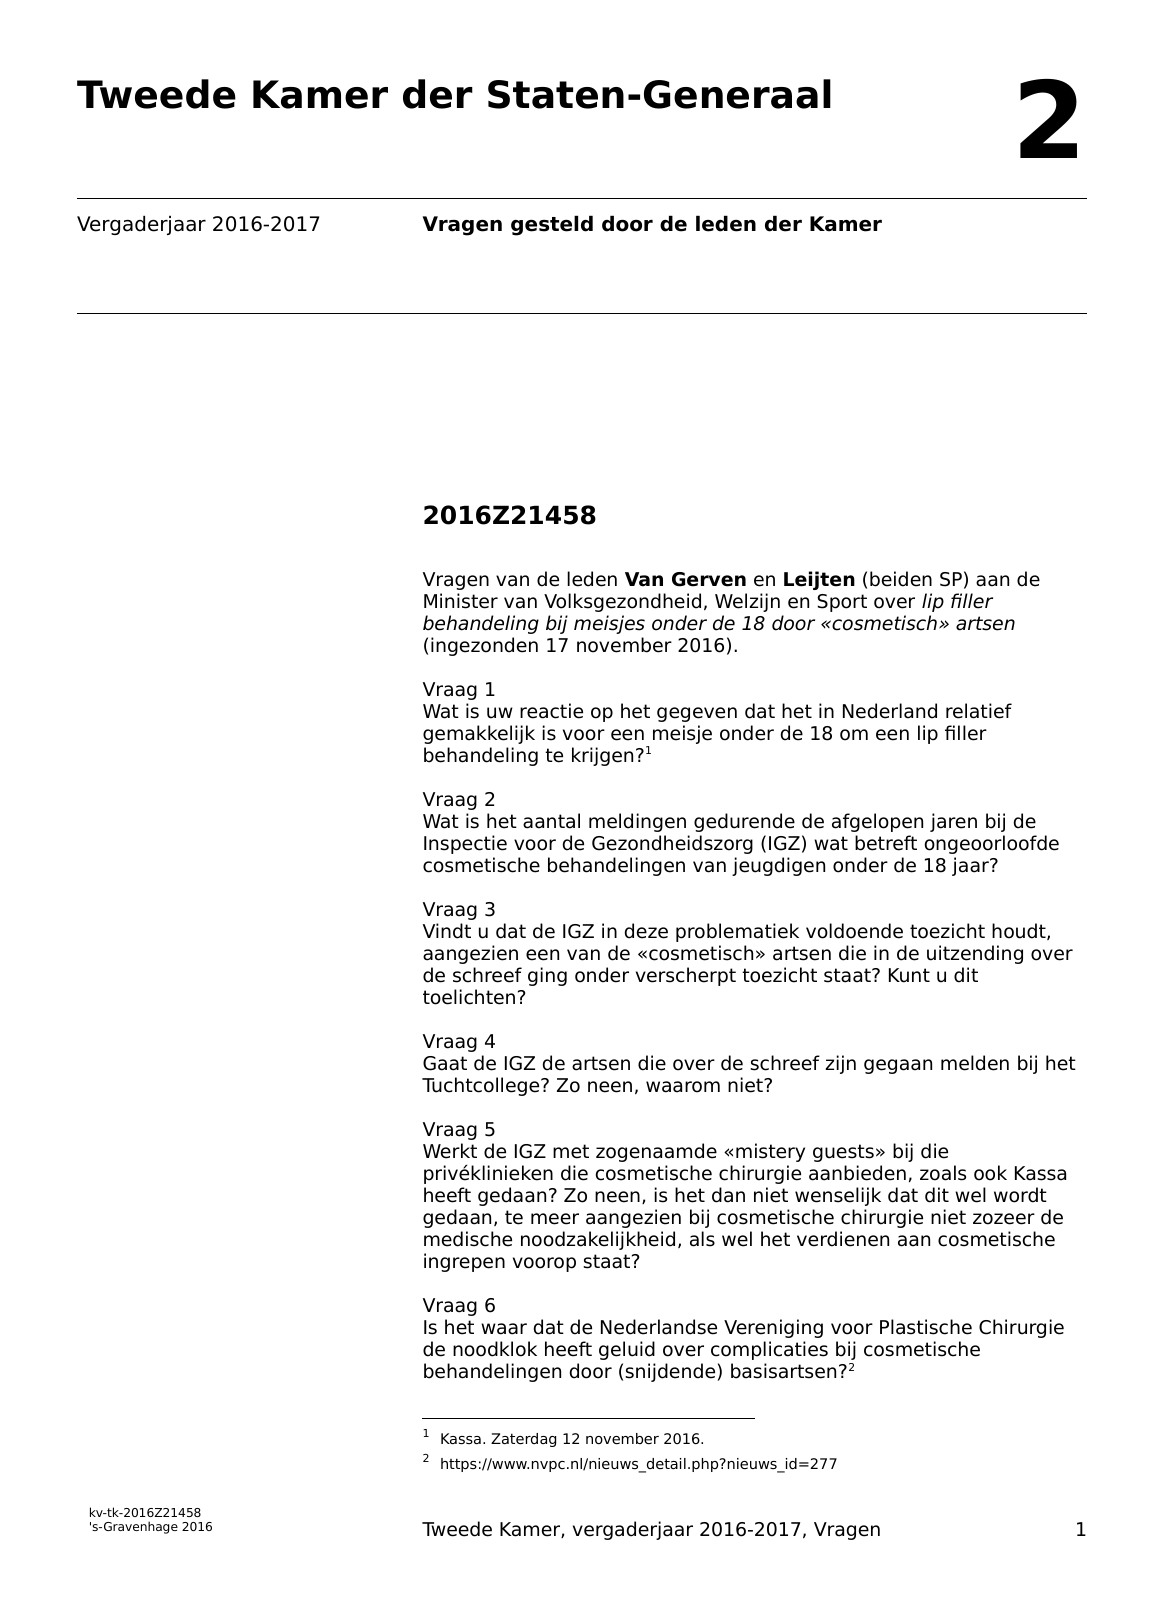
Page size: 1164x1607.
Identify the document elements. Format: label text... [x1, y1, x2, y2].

text Vraag 3 [422, 899, 1087, 921]
text 2016Z21458 [422, 501, 1087, 531]
text https://www.nvpc.nl/nieuws_detail.php?nieuws_id=277 [422, 1452, 1087, 1474]
text Vraag 1 [422, 679, 1087, 701]
text Is het waar dat de Nederlandse Vereniging voor Plastische Chirurgie de noodklok heeft geluid over complicaties bij cosmetische behandelingen door (snijdende) basisartsen? [422, 1317, 1087, 1383]
text kv-tk-2016Z21458 [88, 1506, 323, 1520]
text Vraag 5 [422, 1119, 1087, 1141]
text Vindt u dat de IGZ in deze problematiek voldoende toezicht houdt, aangezien een van de «cosmetisch» artsen die in de uitzending over de schreef ging onder verscherpt toezicht staat? Kunt u dit toelichten? [422, 921, 1087, 1009]
text Wat is het aantal meldingen gedurende de afgelopen jaren bij de Inspectie voor de Gezondheidszorg (IGZ) wat betreft ongeoorloofde cosmetische behandelingen van jeugdigen onder de 18 jaar? [422, 811, 1087, 877]
text Vraag 2 [422, 789, 1087, 811]
text Werkt de IGZ met zogenaamde «mistery guests» bij die privéklinieken die cosmetische chirurgie aanbieden, zoals ook Kassa heeft gedaan? Zo neen, is het dan niet wenselijk dat dit wel wordt gedaan, te meer aangezien bij cosmetische chirurgie niet zozeer de medische noodzakelijkheid, als wel het verdienen aan cosmetische ingrepen voorop staat? [422, 1141, 1087, 1273]
text Vraag 4 [422, 1031, 1087, 1053]
table_cell Vergaderjaar 2016-2017 [77, 199, 422, 313]
text 's-Gravenhage 2016 [88, 1520, 323, 1534]
table_cell Vragen gesteld door de leden der Kamer [422, 199, 1087, 313]
text Gaat de IGZ de artsen die over de schreef zijn gegaan melden bij het Tuchtcollege? Zo neen, waarom niet? [422, 1053, 1087, 1097]
text Vraag 6 [422, 1295, 1087, 1317]
text Wat is uw reactie op het gegeven dat het in Nederland relatief gemakkelijk is voor een meisje onder de 18 om een lip filler behandeling te krijgen? [422, 701, 1087, 767]
table_header 2 [886, 59, 1087, 198]
table_header Tweede Kamer der Staten-Generaal [77, 59, 886, 198]
text Kassa. Zaterdag 12 november 2016. [422, 1427, 1087, 1449]
text Vragen van de leden Van Gerven en Leijten (beiden SP) aan de Minister van Volksgezondheid, Welzijn en Sport over lip filler behandeling bij meisjes onder de 18 door «cosmetisch» artsen (ingezonden 17 november 2016). [422, 569, 1087, 657]
